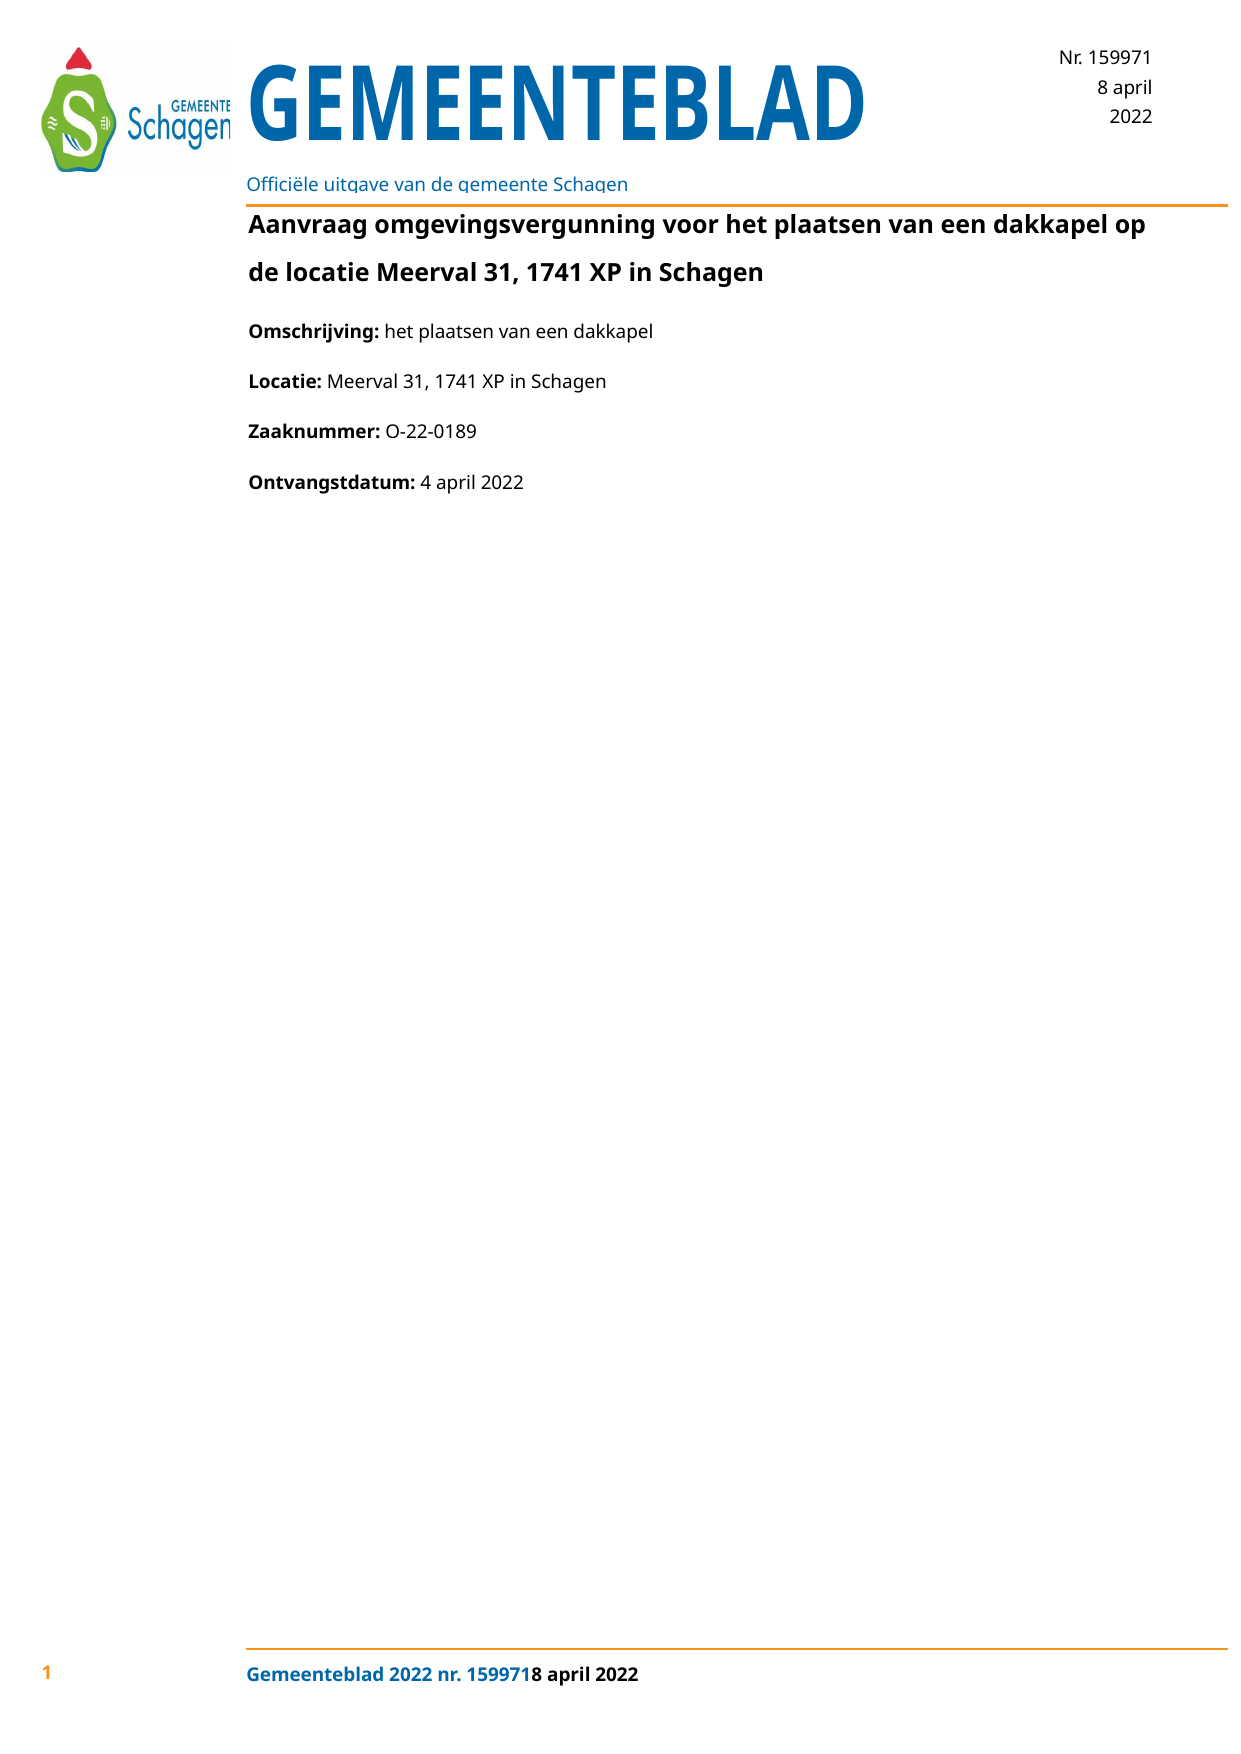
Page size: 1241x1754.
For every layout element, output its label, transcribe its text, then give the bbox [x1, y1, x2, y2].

text Ontvangstdatum: 4 april 2022 [248, 469, 1152, 495]
text Aanvraag omgevingsvergunning voor het plaatsen van een dakkapel op de locatie Meerval 31, 1741 XP in Schagen [248, 207, 1152, 288]
text Omschrijving: het plaatsen van een dakkapel [248, 318, 1152, 344]
text Zaaknummer: O-22-0189 [248, 419, 1152, 444]
picture [41, 47, 231, 172]
text Locatie: Meerval 31, 1741 XP in Schagen [248, 368, 1152, 394]
